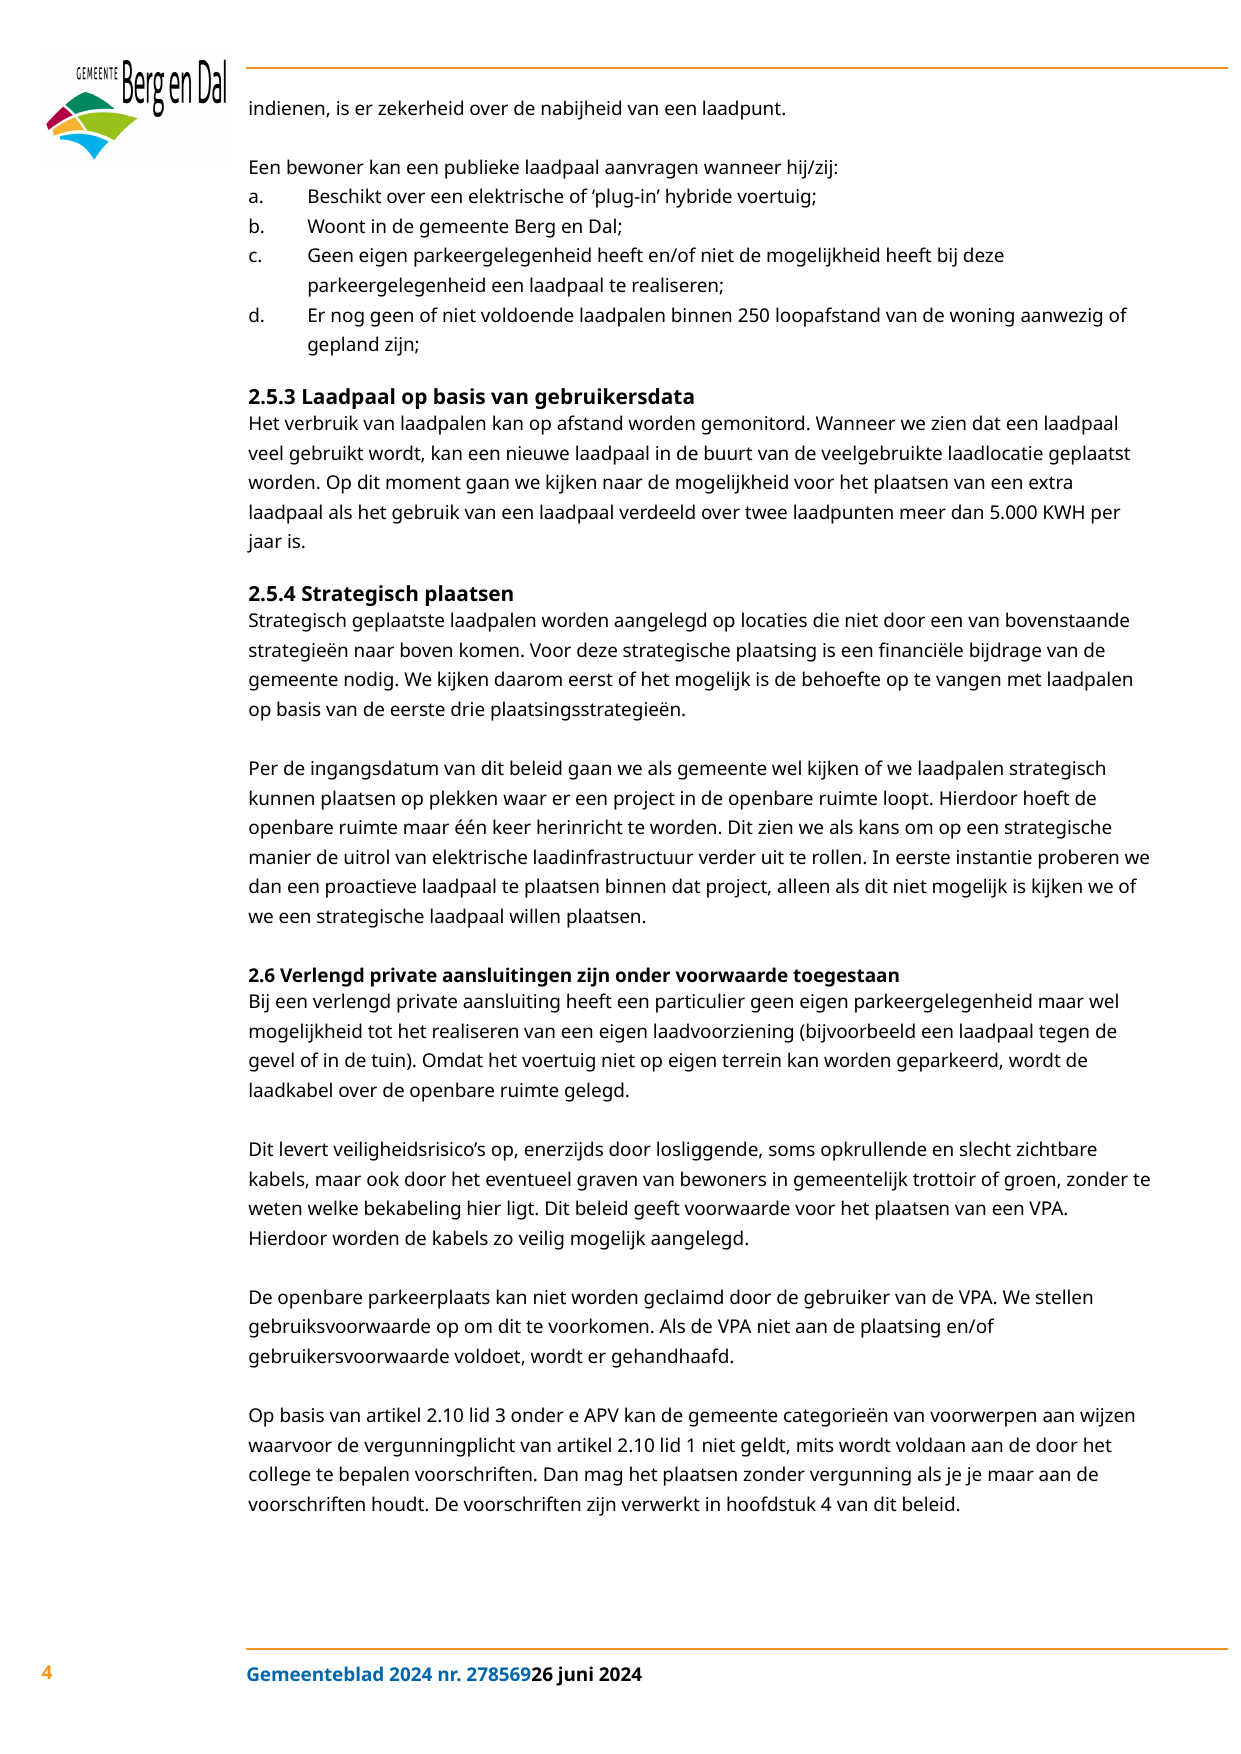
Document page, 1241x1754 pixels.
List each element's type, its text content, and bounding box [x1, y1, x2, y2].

list Woont in de gemeente Berg en Dal; [248, 213, 1152, 239]
text Het verbruik van laadpalen kan op afstand worden gemonitord. Wanneer we zien dat een laadpaal veel gebruikt wordt, kan een nieuwe laadpaal in de buurt van de veelgebruikte laadlocatie geplaatst worden. Op dit moment gaan we kijken naar de mogelijkheid voor het plaatsen van een extra laadpaal als het gebruik van een laadpaal verdeeld over twee laadpunten meer dan 5.000 KWH per jaar is. [248, 410, 1152, 554]
text 2.6 Verlengd private aansluitingen zijn onder voorwaarde toegestaan [248, 962, 1152, 988]
text 2.5.4 Strategisch plaatsen [248, 579, 1152, 607]
list Beschikt over een elektrische of ‘plug-in’ hybride voertuig; [248, 183, 1152, 209]
text Dit levert veiligheidsrisico’s op, enerzijds door losliggende, soms opkrullende en slecht zichtbare kabels, maar ook door het eventueel graven van bewoners in gemeentelijk trottoir of groen, zonder te weten welke bekabeling hier ligt. Dit beleid geeft voorwaarde voor het plaatsen van een VPA. Hierdoor worden de kabels zo veilig mogelijk aangelegd. [248, 1136, 1152, 1251]
text Een bewoner kan een publieke laadpaal aanvragen wanneer hij/zij: [248, 154, 1152, 180]
text 2.5.3 Laadpaal op basis van gebruikersdata [248, 382, 1152, 410]
text De openbare parkeerplaats kan niet worden geclaimd door de gebruiker van de VPA. We stellen gebruiksvoorwaarde op om dit te voorkomen. Als de VPA niet aan de plaatsing en/of gebruikersvoorwaarde voldoet, wordt er gehandhaafd. [248, 1284, 1152, 1369]
text Bij een verlengd private aansluiting heeft een particulier geen eigen parkeergelegenheid maar wel mogelijkheid tot het realiseren van een eigen laadvoorziening (bijvoorbeeld een laadpaal tegen de gevel of in de tuin). Omdat het voertuig niet op eigen terrein kan worden geparkeerd, wordt de laadkabel over de openbare ruimte gelegd. [248, 988, 1152, 1103]
text Op basis van artikel 2.10 lid 3 onder e APV kan de gemeente categorieën van voorwerpen aan wijzen waarvoor de vergunningplicht van artikel 2.10 lid 1 niet geldt, mits wordt voldaan aan de door het college te bepalen voorschriften. Dan mag het plaatsen zonder vergunning als je je maar aan de voorschriften houdt. De voorschriften zijn verwerkt in hoofdstuk 4 van dit beleid. [248, 1402, 1152, 1517]
text Strategisch geplaatste laadpalen worden aangelegd op locaties die niet door een van bovenstaande strategieën naar boven komen. Voor deze strategische plaatsing is een financiële bijdrage van de gemeente nodig. We kijken daarom eerst of het mogelijk is de behoefte op te vangen met laadpalen op basis van de eerste drie plaatsingsstrategieën. [248, 607, 1152, 722]
text indienen, is er zekerheid over de nabijheid van een laadpunt. [248, 95, 1152, 121]
list Geen eigen parkeergelegenheid heeft en/of niet de mogelijkheid heeft bij deze parkeergelegenheid een laadpaal te realiseren; [248, 243, 1152, 298]
text Per de ingangsdatum van dit beleid gaan we als gemeente wel kijken of we laadpalen strategisch kunnen plaatsen op plekken waar er een project in de openbare ruimte loopt. Hierdoor hoeft de openbare ruimte maar één keer herinricht te worden. Dit zien we als kans om op een strategische manier de uitrol van elektrische laadinfrastructuur verder uit te rollen. In eerste instantie proberen we dan een proactieve laadpaal te plaatsen binnen dat project, alleen als dit niet mogelijk is kijken we of we een strategische laadpaal willen plaatsen. [248, 755, 1152, 929]
picture [41, 47, 231, 172]
list Er nog geen of niet voldoende laadpalen binnen 250 loopafstand van de woning aanwezig of gepland zijn; [248, 302, 1152, 357]
